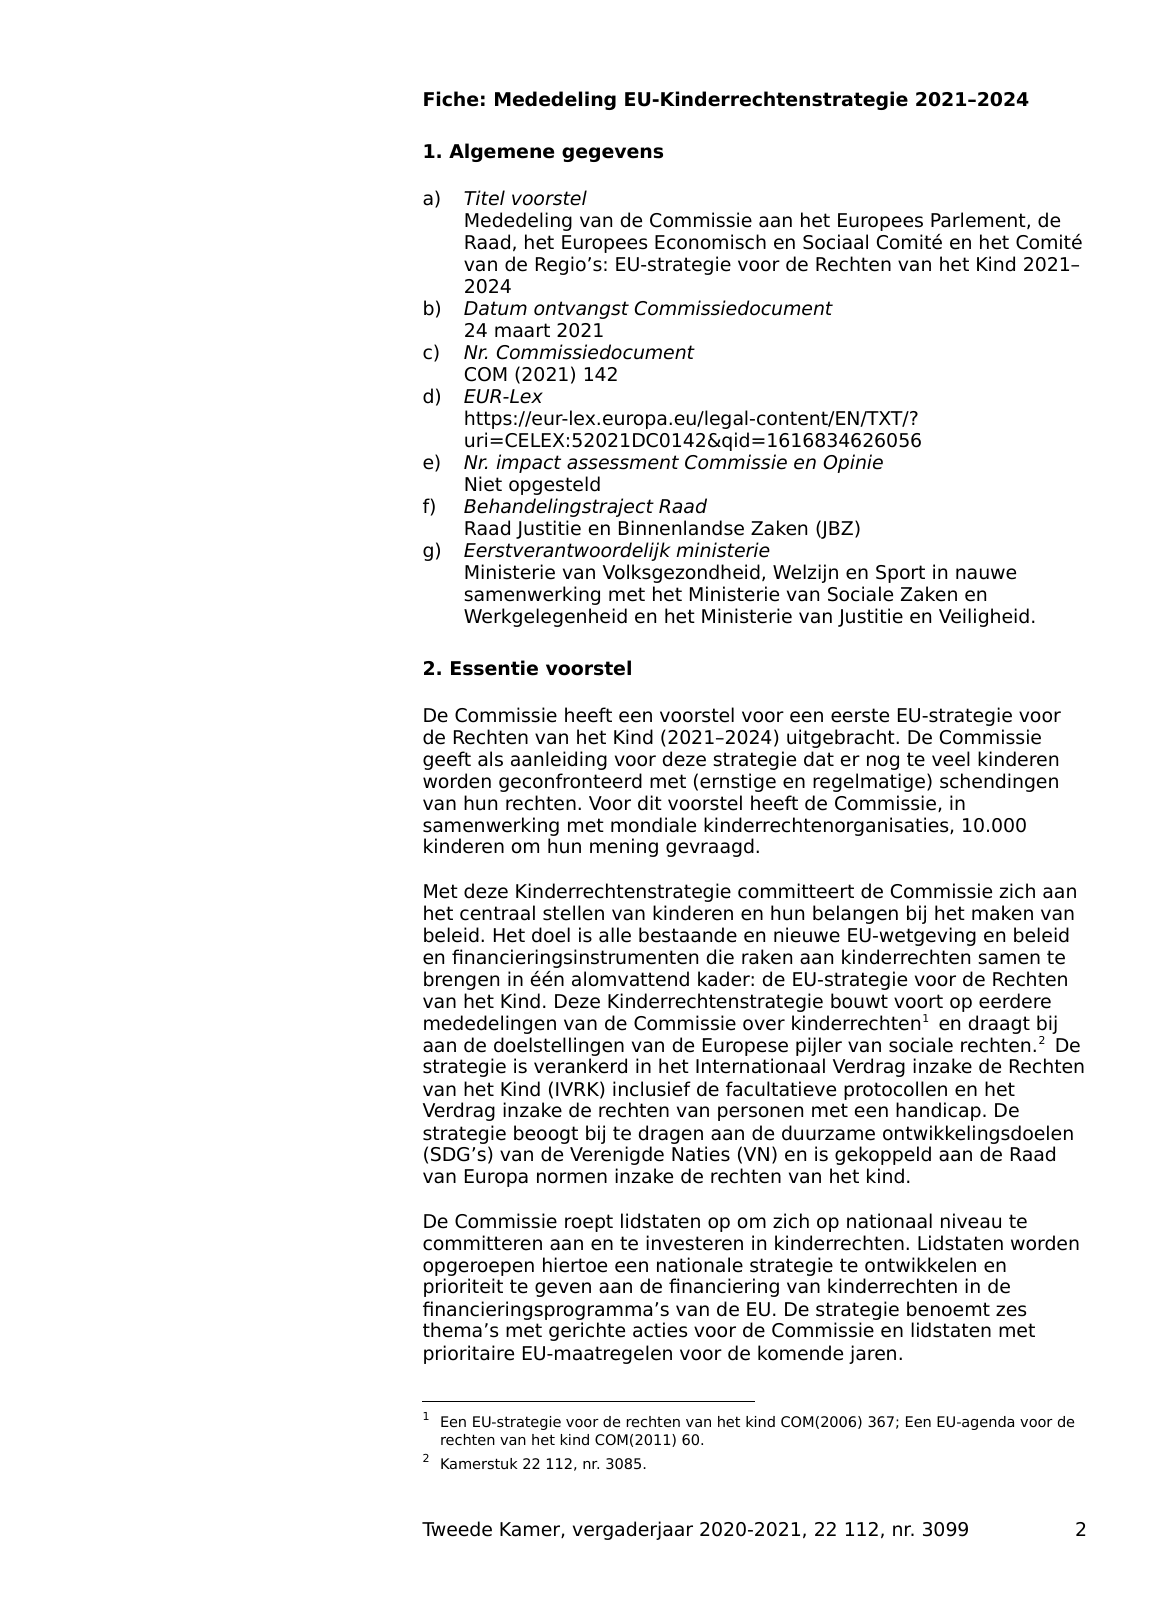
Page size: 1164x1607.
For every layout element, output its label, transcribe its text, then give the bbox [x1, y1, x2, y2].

text De Commissie heeft een voorstel voor een eerste EU-strategie voor de Rechten van het Kind (2021–2024) uitgebracht. De Commissie geeft als aanleiding voor deze strategie dat er nog te veel kinderen worden geconfronteerd met (ernstige en regelmatige) schendingen van hun rechten. Voor dit voorstel heeft de Commissie, in samenwerking met mondiale kinderrechtenorganisaties, 10.000 kinderen om hun mening gevraagd. [422, 704, 1087, 858]
text d) EUR-Lex [422, 386, 1087, 408]
text Een EU-strategie voor de rechten van het kind COM(2006) 367; Een EU-agenda voor de rechten van het kind COM(2011) 60. [422, 1410, 1087, 1449]
text c) Nr. Commissiedocument [422, 342, 1087, 364]
subtitle 1. Algemene gegevens [422, 141, 1087, 163]
text Mededeling van de Commissie aan het Europees Parlement, de Raad, het Europees Economisch en Sociaal Comité en het Comité van de Regio’s: EU-strategie voor de Rechten van het Kind 2021–2024 [464, 210, 1087, 298]
text e) Nr. impact assessment Commissie en Opinie [422, 452, 1087, 474]
text https://eur-lex.europa.eu/legal-content/EN/TXT/?uri=CELEX:52021DC0142&qid=1616834626056 [464, 408, 1087, 452]
subtitle 2. Essentie voorstel [422, 658, 1087, 679]
text g) Eerstverantwoordelijk ministerie [422, 540, 1087, 562]
text Met deze Kinderrechtenstrategie committeert de Commissie zich aan het centraal stellen van kinderen en hun belangen bij het maken van beleid. Het doel is alle bestaande en nieuwe EU-wetgeving en beleid en financieringsinstrumenten die raken aan kinderrechten samen te brengen in één alomvattend kader: de EU-strategie voor de Rechten van het Kind. Deze Kinderrechtenstrategie bouwt voort op eerdere mededelingen van de Commissie over kinderrechten en draagt bij aan de doelstellingen van de Europese pijler van sociale rechten. De strategie is verankerd in het Internationaal Verdrag inzake de Rechten van het Kind (IVRK) inclusief de facultatieve protocollen en het Verdrag inzake de rechten van personen met een handicap. De strategie beoogt bij te dragen aan de duurzame ontwikkelingsdoelen (SDG’s) van de Verenigde Naties (VN) en is gekoppeld aan de Raad van Europa normen inzake de rechten van het kind. [422, 881, 1087, 1188]
text Niet opgesteld [464, 474, 1087, 496]
text 24 maart 2021 [464, 320, 1087, 342]
text Raad Justitie en Binnenlandse Zaken (JBZ) [464, 518, 1087, 540]
text Kamerstuk 22 112, nr. 3085. [422, 1452, 1087, 1474]
text COM (2021) 142 [464, 364, 1087, 386]
text f) Behandelingstraject Raad [422, 496, 1087, 518]
text a) Titel voorstel [422, 188, 1087, 210]
subtitle Fiche: Mededeling EU-Kinderrechtenstrategie 2021–2024 [422, 89, 1087, 111]
text b) Datum ontvangst Commissiedocument [422, 298, 1087, 320]
text De Commissie roept lidstaten op om zich op nationaal niveau te committeren aan en te investeren in kinderrechten. Lidstaten worden opgeroepen hiertoe een nationale strategie te ontwikkelen en prioriteit te geven aan de financiering van kinderrechten in de financieringsprogramma’s van de EU. De strategie benoemt zes thema’s met gerichte acties voor de Commissie en lidstaten met prioritaire EU-maatregelen voor de komende jaren. [422, 1211, 1087, 1364]
text Ministerie van Volksgezondheid, Welzijn en Sport in nauwe samenwerking met het Ministerie van Sociale Zaken en Werkgelegenheid en het Ministerie van Justitie en Veiligheid. [464, 562, 1087, 628]
